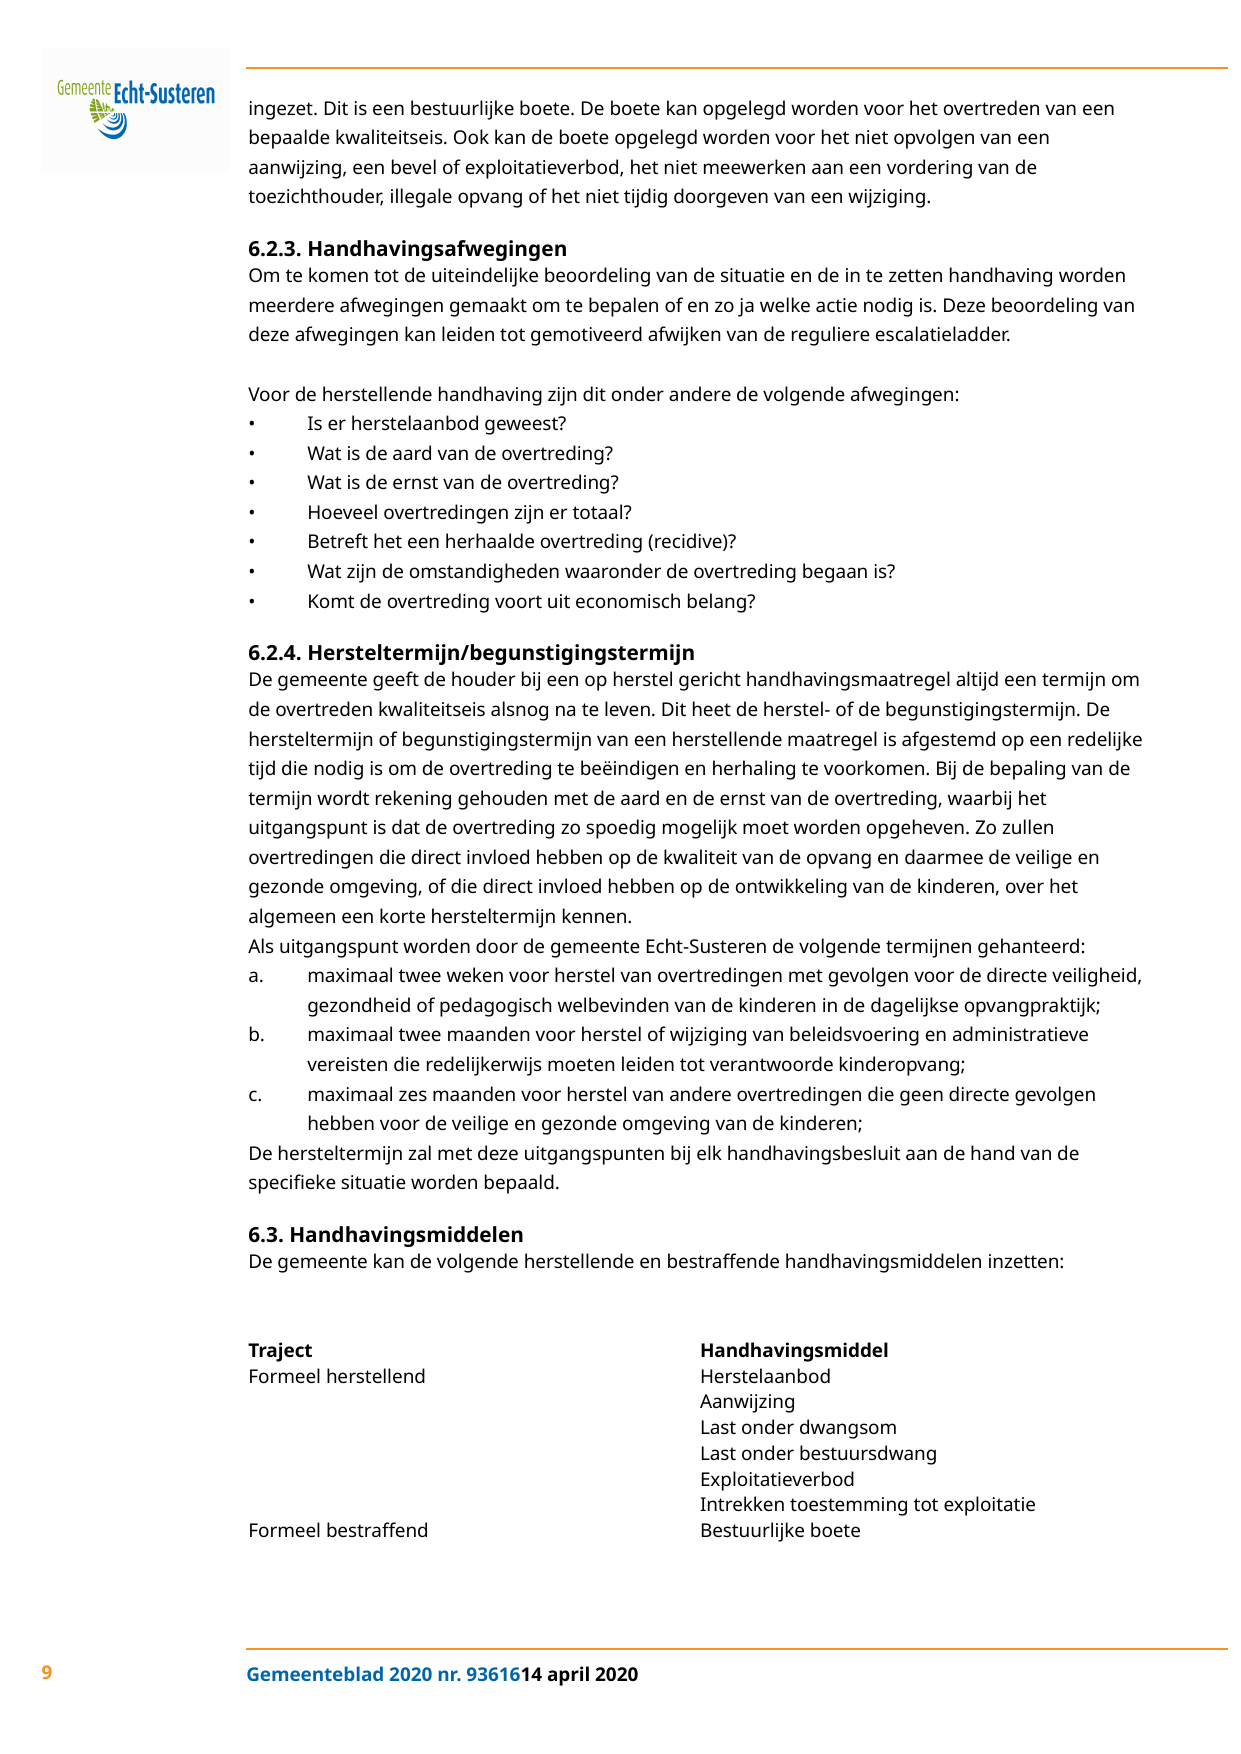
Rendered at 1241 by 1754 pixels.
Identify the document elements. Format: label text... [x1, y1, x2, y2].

text De gemeente geeft de houder bij een op herstel gericht handhavingsmaatregel altijd een termijn om de overtreden kwaliteitseis alsnog na te leven. Dit heet de herstel- of de begunstigingstermijn. De hersteltermijn of begunstigingstermijn van een herstellende maatregel is afgestemd op een redelijke tijd die nodig is om de overtreding te beëindigen en herhaling te voorkomen. Bij de bepaling van de termijn wordt rekening gehouden met de aard en de ernst van de overtreding, waarbij het uitgangspunt is dat de overtreding zo spoedig mogelijk moet worden opgeheven. Zo zullen overtredingen die direct invloed hebben op de kwaliteit van de opvang en daarmee de veilige en gezonde omgeving, of die direct invloed hebben op de ontwikkeling van de kinderen, over het algemeen een korte hersteltermijn kennen. [248, 667, 1152, 929]
list Is er herstelaanbod geweest? [248, 410, 1152, 436]
table_cell [248, 1389, 700, 1517]
text Voor de herstellende handhaving zijn dit onder andere de volgende afwegingen: [248, 381, 1152, 406]
list Wat is de aard van de overtreding? [248, 440, 1152, 466]
list Hoeveel overtredingen zijn er totaal? [248, 499, 1152, 525]
table_cell Formeel bestraffend [248, 1518, 700, 1543]
table_cell Formeel herstellend [248, 1363, 700, 1389]
table_cell Last onder bestuursdwang [700, 1440, 1152, 1466]
text De hersteltermijn zal met deze uitgangspunten bij elk handhavingsbesluit aan de hand van de specifieke situatie worden bepaald. [248, 1140, 1152, 1195]
text Om te komen tot de uiteindelijke beoordeling van de situatie en de in te zetten handhaving worden meerdere afwegingen gemaakt om te bepalen of en zo ja welke actie nodig is. Deze beoordeling van deze afwegingen kan leiden tot gemotiveerd afwijken van de reguliere escalatieladder. [248, 262, 1152, 347]
list maximaal zes maanden voor herstel van andere overtredingen die geen directe gevolgen hebben voor de veilige en gezonde omgeving van de kinderen; [248, 1081, 1152, 1136]
text 6.2.4. Hersteltermijn/begunstigingstermijn [248, 638, 1152, 667]
text 6.3. Handhavingsmiddelen [248, 1220, 1152, 1248]
table_cell Herstelaanbod [700, 1363, 1152, 1389]
text De gemeente kan de volgende herstellende en bestraffende handhavingsmiddelen inzetten: [248, 1248, 1152, 1274]
list maximaal twee weken voor herstel van overtredingen met gevolgen voor de directe veiligheid, gezondheid of pedagogisch welbevinden van de kinderen in de dagelijkse opvangpraktijk; [248, 962, 1152, 1018]
text Als uitgangspunt worden door de gemeente Echt-Susteren de volgende termijnen gehanteerd: [248, 933, 1152, 959]
table_cell Last onder dwangsom [700, 1415, 1152, 1440]
text 6.2.3. Handhavingsafwegingen [248, 234, 1152, 262]
table_header Traject [248, 1337, 700, 1363]
table_header Handhavingsmiddel [700, 1337, 1152, 1363]
list Betreft het een herhaalde overtreding (recidive)? [248, 529, 1152, 554]
table_cell Intrekken toestemming tot exploitatie [700, 1492, 1152, 1517]
table_cell Bestuurlijke boete [700, 1518, 1152, 1543]
picture [41, 47, 231, 172]
table_cell Exploitatieverbod [700, 1466, 1152, 1492]
list Wat is de ernst van de overtreding? [248, 469, 1152, 495]
list Wat zijn de omstandigheden waaronder de overtreding begaan is? [248, 558, 1152, 584]
table_cell Aanwijzing [700, 1389, 1152, 1414]
list Komt de overtreding voort uit economisch belang? [248, 588, 1152, 613]
text ingezet. Dit is een bestuurlijke boete. De boete kan opgelegd worden voor het overtreden van een bepaalde kwaliteitseis. Ook kan de boete opgelegd worden voor het niet opvolgen van een aanwijzing, een bevel of exploitatieverbod, het niet meewerken aan een vordering van de toezichthouder, illegale opvang of het niet tijdig doorgeven van een wijziging. [248, 95, 1152, 209]
list maximaal twee maanden voor herstel of wijziging van beleidsvoering en administratieve vereisten die redelijkerwijs moeten leiden tot verantwoorde kinderopvang; [248, 1022, 1152, 1077]
